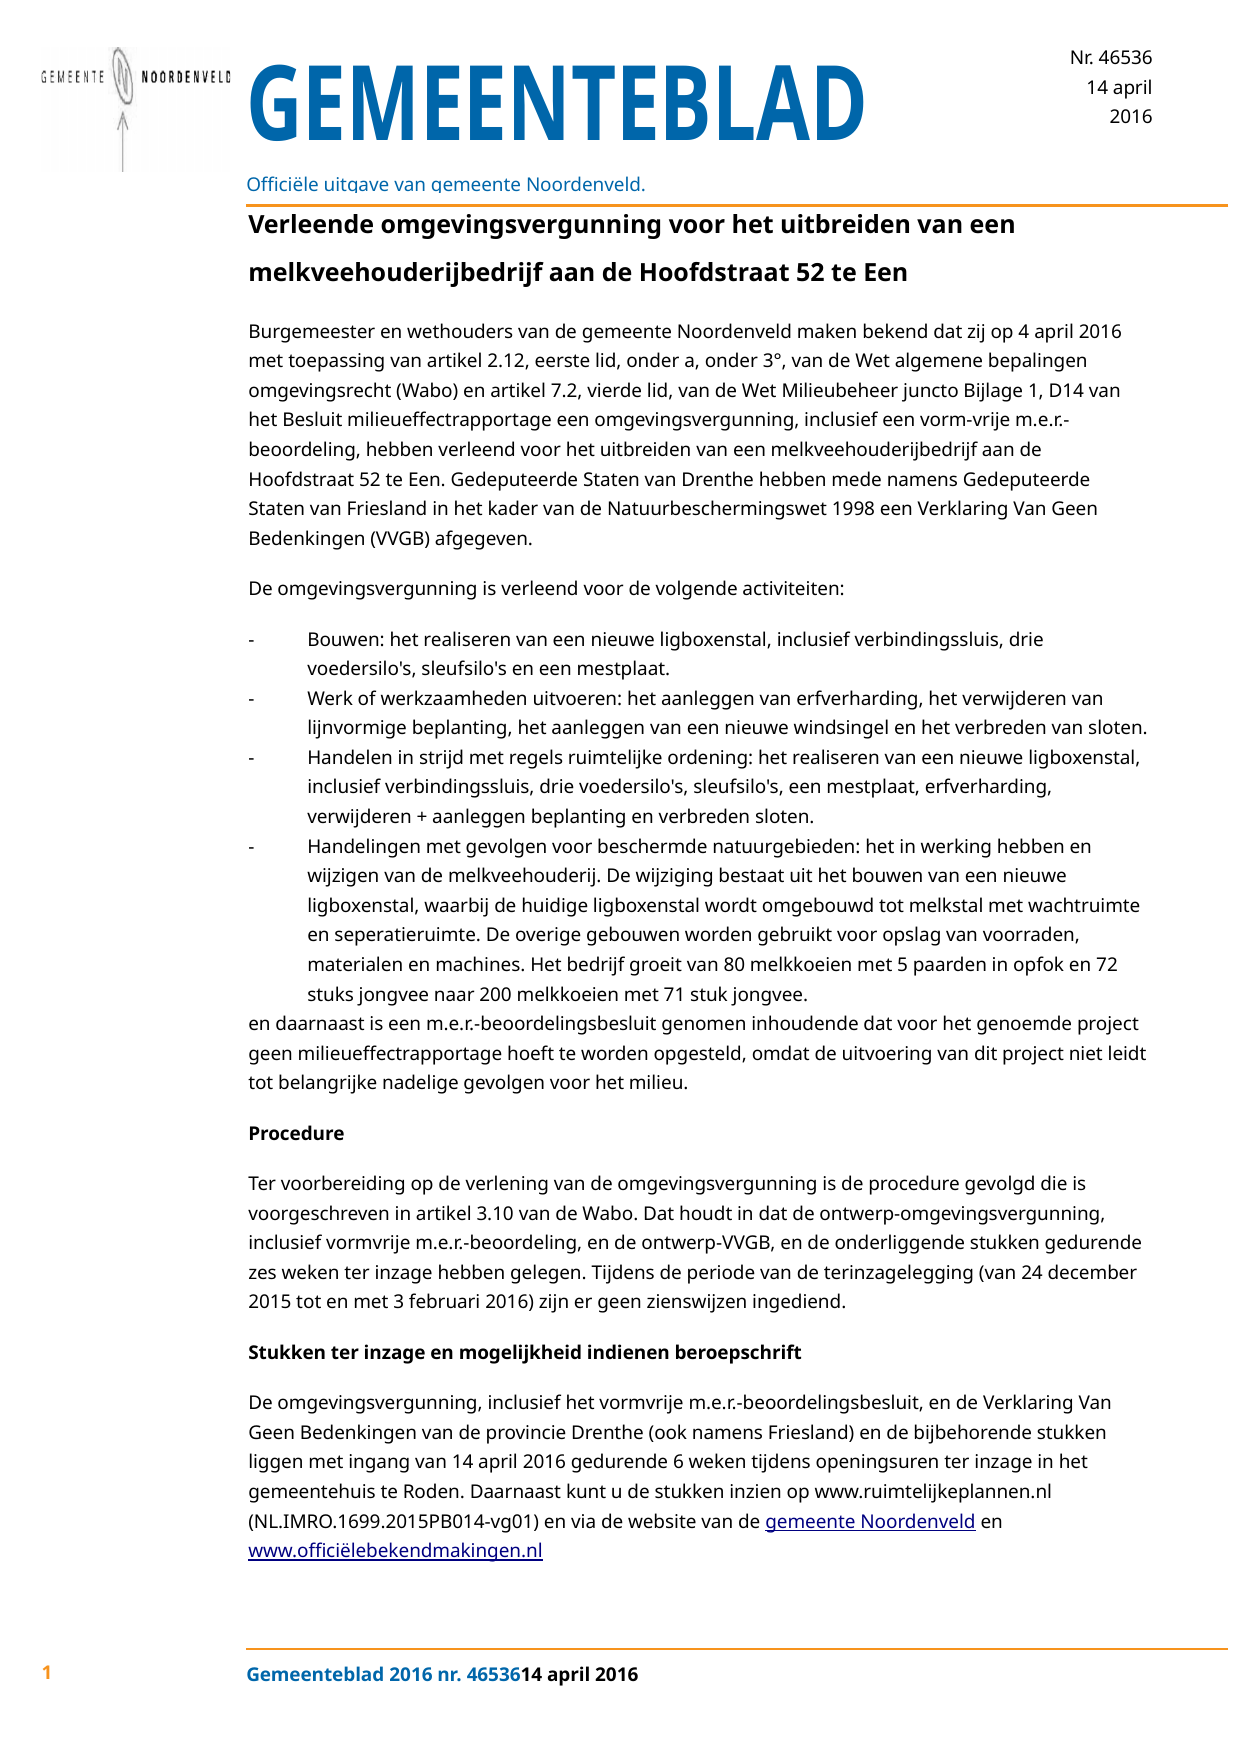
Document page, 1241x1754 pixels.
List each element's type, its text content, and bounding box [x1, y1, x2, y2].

text Ter voorbereiding op de verlening van de omgevingsvergunning is de procedure gevolgd die is voorgeschreven in artikel 3.10 van de Wabo. Dat houdt in dat de ontwerp-omgevingsvergunning, inclusief vormvrije m.e.r.-beoordeling, en de ontwerp-VVGB, en de onderliggende stukken gedurende zes weken ter inzage hebben gelegen. Tijdens de periode van de terinzagelegging (van 24 december 2015 tot en met 3 februari 2016) zijn er geen zienswijzen ingediend. [248, 1170, 1152, 1314]
picture [41, 47, 231, 172]
text Stukken ter inzage en mogelijkheid indienen beroepschrift [248, 1339, 1152, 1365]
text Verleende omgevingsvergunning voor het uitbreiden van een melkveehouderijbedrijf aan de Hoofdstraat 52 te Een [248, 207, 1152, 288]
list Bouwen: het realiseren van een nieuwe ligboxenstal, inclusief verbindingssluis, drie voedersilo's, sleufsilo's en een mestplaat. [248, 626, 1152, 681]
list Werk of werkzaamheden uitvoeren: het aanleggen van erfverharding, het verwijderen van lijnvormige beplanting, het aanleggen van een nieuwe windsingel en het verbreden van sloten. [248, 685, 1152, 740]
text De omgevingsvergunning, inclusief het vormvrije m.e.r.-beoordelingsbesluit, en de Verklaring Van Geen Bedenkingen van de provincie Drenthe (ook namens Friesland) en de bijbehorende stukken liggen met ingang van 14 april 2016 gedurende 6 weken tijdens openingsuren ter inzage in het gemeentehuis te Roden. Daarnaast kunt u de stukken inzien op www.ruimtelijkeplannen.nl (NL.IMRO.1699.2015PB014-vg01) en via de website van de gemeente Noordenveld en www.officiëlebekendmakingen.nl [248, 1389, 1152, 1563]
text Procedure [248, 1120, 1152, 1146]
text en daarnaast is een m.e.r.-beoordelingsbesluit genomen inhoudende dat voor het genoemde project geen milieueffectrapportage hoeft te worden opgesteld, omdat de uitvoering van dit project niet leidt tot belangrijke nadelige gevolgen voor het milieu. [248, 1010, 1152, 1095]
list Handelen in strijd met regels ruimtelijke ordening: het realiseren van een nieuwe ligboxenstal, inclusief verbindingssluis, drie voedersilo's, sleufsilo's, een mestplaat, erfverharding, verwijderen + aanleggen beplanting en verbreden sloten. [248, 744, 1152, 829]
text Burgemeester en wethouders van de gemeente Noordenveld maken bekend dat zij op 4 april 2016 met toepassing van artikel 2.12, eerste lid, onder a, onder 3°, van de Wet algemene bepalingen omgevingsrecht (Wabo) en artikel 7.2, vierde lid, van de Wet Milieubeheer juncto Bijlage 1, D14 van het Besluit milieueffectrapportage een omgevingsvergunning, inclusief een vorm-vrije m.e.r.-beoordeling, hebben verleend voor het uitbreiden van een melkveehouderijbedrijf aan de Hoofdstraat 52 te Een. Gedeputeerde Staten van Drenthe hebben mede namens Gedeputeerde Staten van Friesland in het kader van de Natuurbeschermingswet 1998 een Verklaring Van Geen Bedenkingen (VVGB) afgegeven. [248, 318, 1152, 551]
text De omgevingsvergunning is verleend voor de volgende activiteiten: [248, 575, 1152, 601]
list Handelingen met gevolgen voor beschermde natuurgebieden: het in werking hebben en wijzigen van de melkveehouderij. De wijziging bestaat uit het bouwen van een nieuwe ligboxenstal, waarbij de huidige ligboxenstal wordt omgebouwd tot melkstal met wachtruimte en seperatieruimte. De overige gebouwen worden gebruikt voor opslag van voorraden, materialen en machines. Het bedrijf groeit van 80 melkkoeien met 5 paarden in opfok en 72 stuks jongvee naar 200 melkkoeien met 71 stuk jongvee. [248, 833, 1152, 1007]
